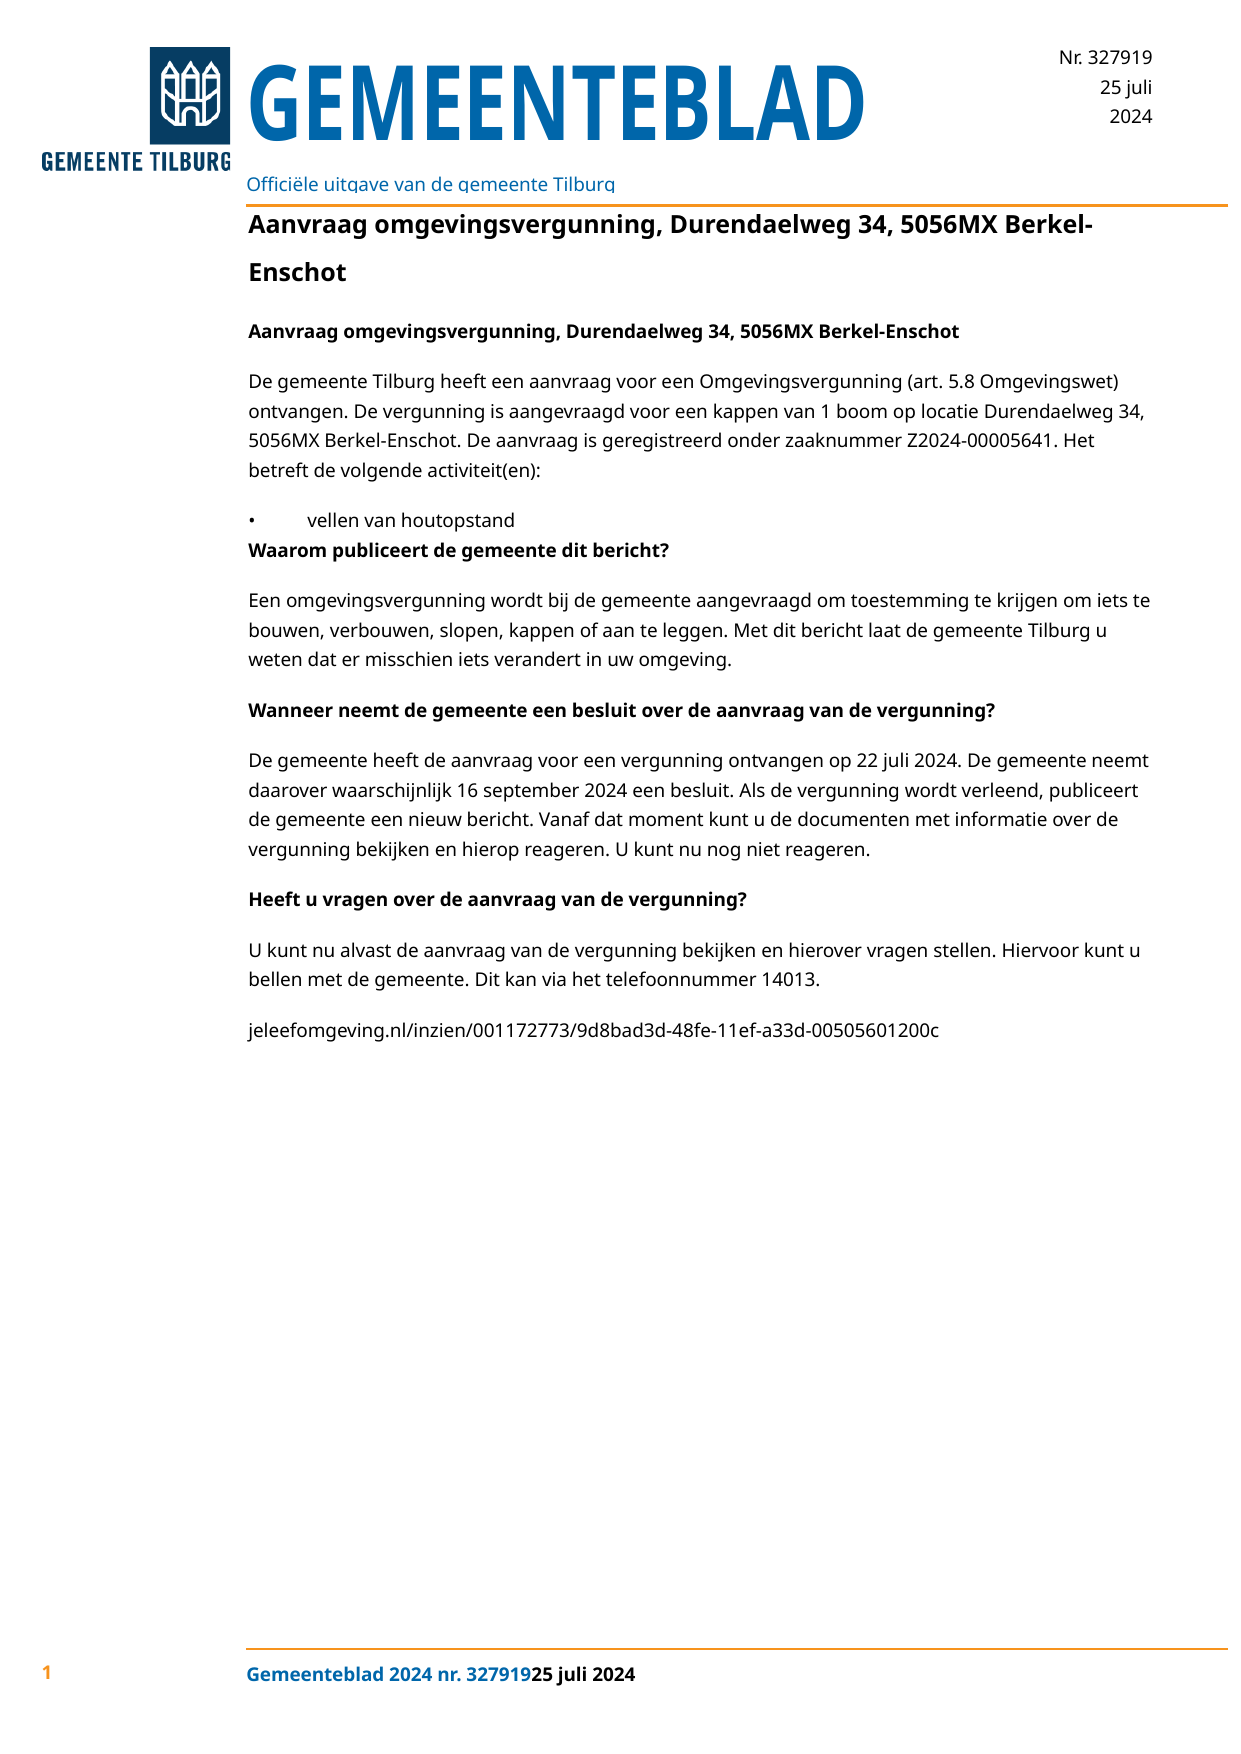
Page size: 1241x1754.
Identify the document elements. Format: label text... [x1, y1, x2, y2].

text jeleefomgeving.nl/inzien/001172773/9d8bad3d-48fe-11ef-a33d-00505601200c [248, 1017, 1152, 1043]
text De gemeente Tilburg heeft een aanvraag voor een Omgevingsvergunning (art. 5.8 Omgevingswet) ontvangen. De vergunning is aangevraagd voor een kappen van 1 boom op locatie Durendaelweg 34, 5056MX Berkel-Enschot. De aanvraag is geregistreerd onder zaaknummer Z2024-00005641. Het betreft de volgende activiteit(en): [248, 368, 1152, 483]
text Aanvraag omgevingsvergunning, Durendaelweg 34, 5056MX Berkel-Enschot [248, 318, 1152, 344]
list vellen van houtopstand [248, 507, 1152, 533]
text De gemeente heeft de aanvraag voor een vergunning ontvangen op 22 juli 2024. De gemeente neemt daarover waarschijnlijk 16 september 2024 een besluit. Als de vergunning wordt verleend, publiceert de gemeente een nieuw bericht. Vanaf dat moment kunt u de documenten met informatie over de vergunning bekijken en hierop reageren. U kunt nu nog niet reageren. [248, 747, 1152, 862]
text Een omgevingsvergunning wordt bij de gemeente aangevraagd om toestemming te krijgen om iets te bouwen, verbouwen, slopen, kappen of aan te leggen. Met dit bericht laat de gemeente Tilburg u weten dat er misschien iets verandert in uw omgeving. [248, 587, 1152, 672]
text Heeft u vragen over de aanvraag van de vergunning? [248, 887, 1152, 912]
text Wanneer neemt de gemeente een besluit over de aanvraag van de vergunning? [248, 697, 1152, 723]
picture [41, 47, 231, 172]
text Waarom publiceert de gemeente dit bericht? [248, 537, 1152, 563]
text Aanvraag omgevingsvergunning, Durendaelweg 34, 5056MX Berkel-Enschot [248, 207, 1152, 288]
text U kunt nu alvast de aanvraag van de vergunning bekijken en hierover vragen stellen. Hiervoor kunt u bellen met de gemeente. Dit kan via het telefoonnummer 14013. [248, 937, 1152, 992]
